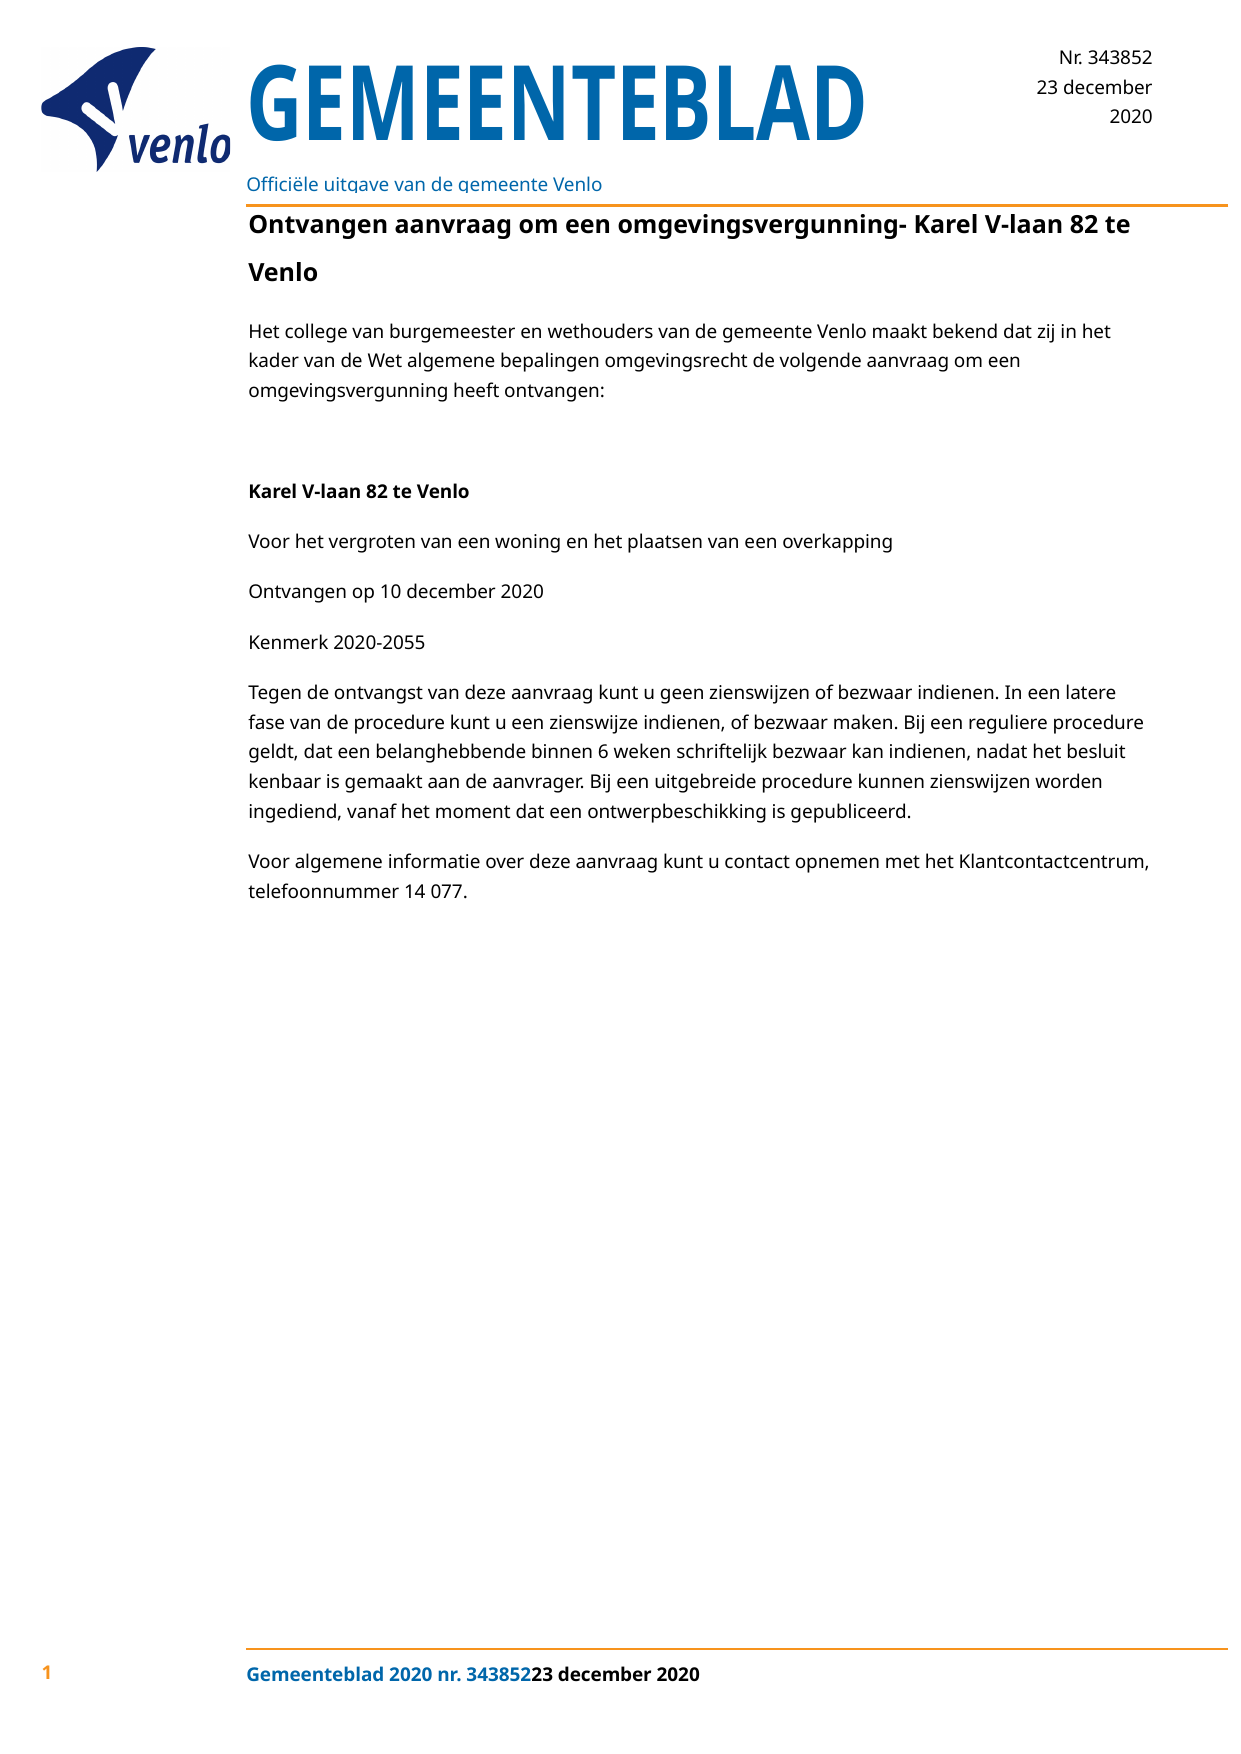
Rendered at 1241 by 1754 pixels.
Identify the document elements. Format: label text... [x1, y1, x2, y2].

text Ontvangen op 10 december 2020 [248, 579, 1152, 604]
text Ontvangen aanvraag om een omgevingsvergunning- Karel V-laan 82 te Venlo [248, 207, 1152, 288]
text Voor algemene informatie over deze aanvraag kunt u contact opnemen met het Klantcontactcentrum, telefoonnummer 14 077. [248, 848, 1152, 904]
text Het college van burgemeester en wethouders van de gemeente Venlo maakt bekend dat zij in het kader van de Wet algemene bepalingen omgevingsrecht de volgende aanvraag om een omgevingsvergunning heeft ontvangen: [248, 318, 1152, 403]
text Kenmerk 2020-2055 [248, 629, 1152, 655]
text Karel V-laan 82 te Venlo [248, 478, 1152, 504]
text Voor het vergroten van een woning en het plaatsen van een overkapping [248, 528, 1152, 554]
text Tegen de ontvangst van deze aanvraag kunt u geen zienswijzen of bezwaar indienen. In een latere fase van de procedure kunt u een zienswijze indienen, of bezwaar maken. Bij een reguliere procedure geldt, dat een belanghebbende binnen 6 weken schriftelijk bezwaar kan indienen, nadat het besluit kenbaar is gemaakt aan de aanvrager. Bij een uitgebreide procedure kunnen zienswijzen worden ingediend, vanaf het moment dat een ontwerpbeschikking is gepubliceerd. [248, 679, 1152, 824]
picture [41, 47, 231, 172]
